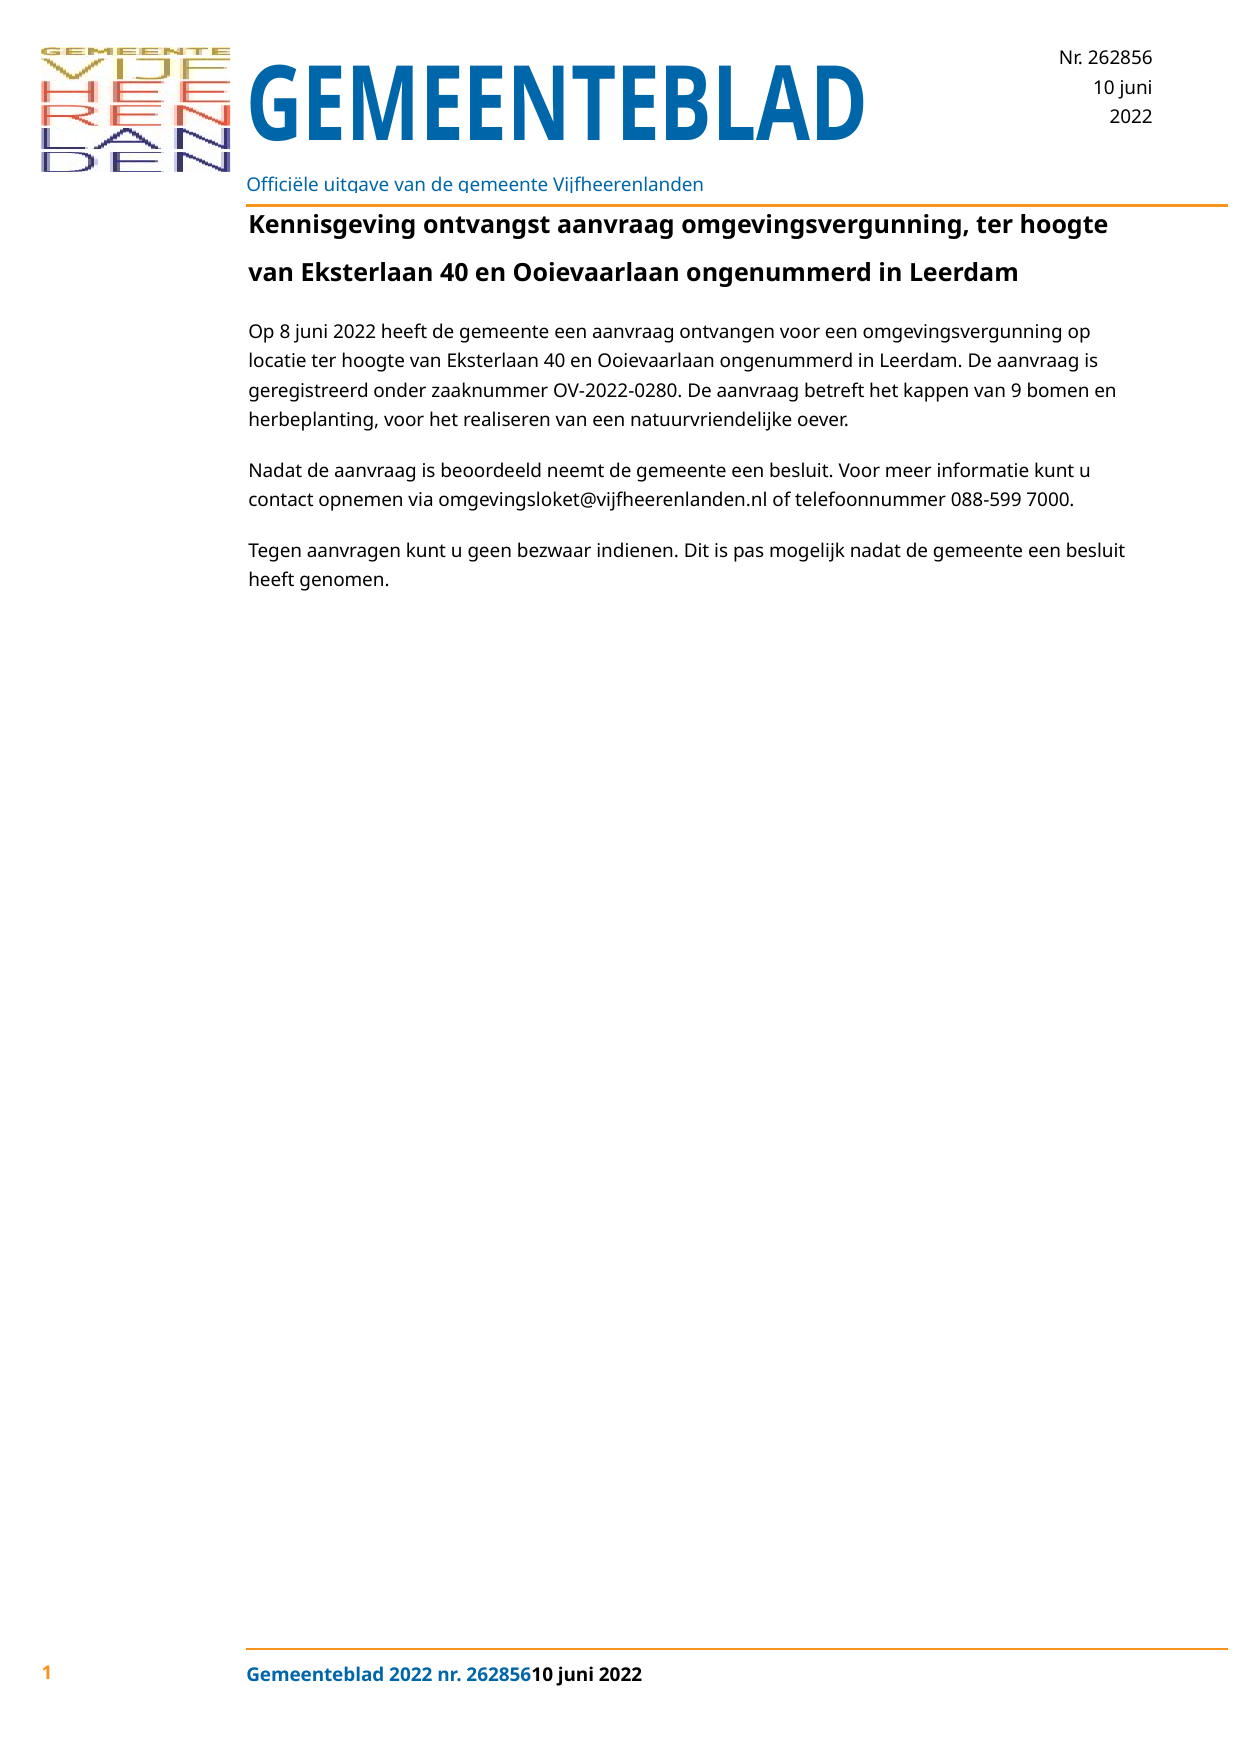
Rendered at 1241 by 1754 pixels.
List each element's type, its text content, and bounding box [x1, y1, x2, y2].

text Op 8 juni 2022 heeft de gemeente een aanvraag ontvangen voor een omgevingsvergunning op locatie ter hoogte van Eksterlaan 40 en Ooievaarlaan ongenummerd in Leerdam. De aanvraag is geregistreerd onder zaaknummer OV-2022-0280. De aanvraag betreft het kappen van 9 bomen en herbeplanting, voor het realiseren van een natuurvriendelijke oever. [248, 318, 1152, 432]
text Tegen aanvragen kunt u geen bezwaar indienen. Dit is pas mogelijk nadat de gemeente een besluit heeft genomen. [248, 537, 1152, 592]
text Nadat de aanvraag is beoordeeld neemt de gemeente een besluit. Voor meer informatie kunt u contact opnemen via omgevingsloket@vijfheerenlanden.nl of telefoonnummer 088-599 7000. [248, 457, 1152, 512]
picture [41, 47, 231, 172]
text Kennisgeving ontvangst aanvraag omgevingsvergunning, ter hoogte van Eksterlaan 40 en Ooievaarlaan ongenummerd in Leerdam [248, 207, 1152, 288]
